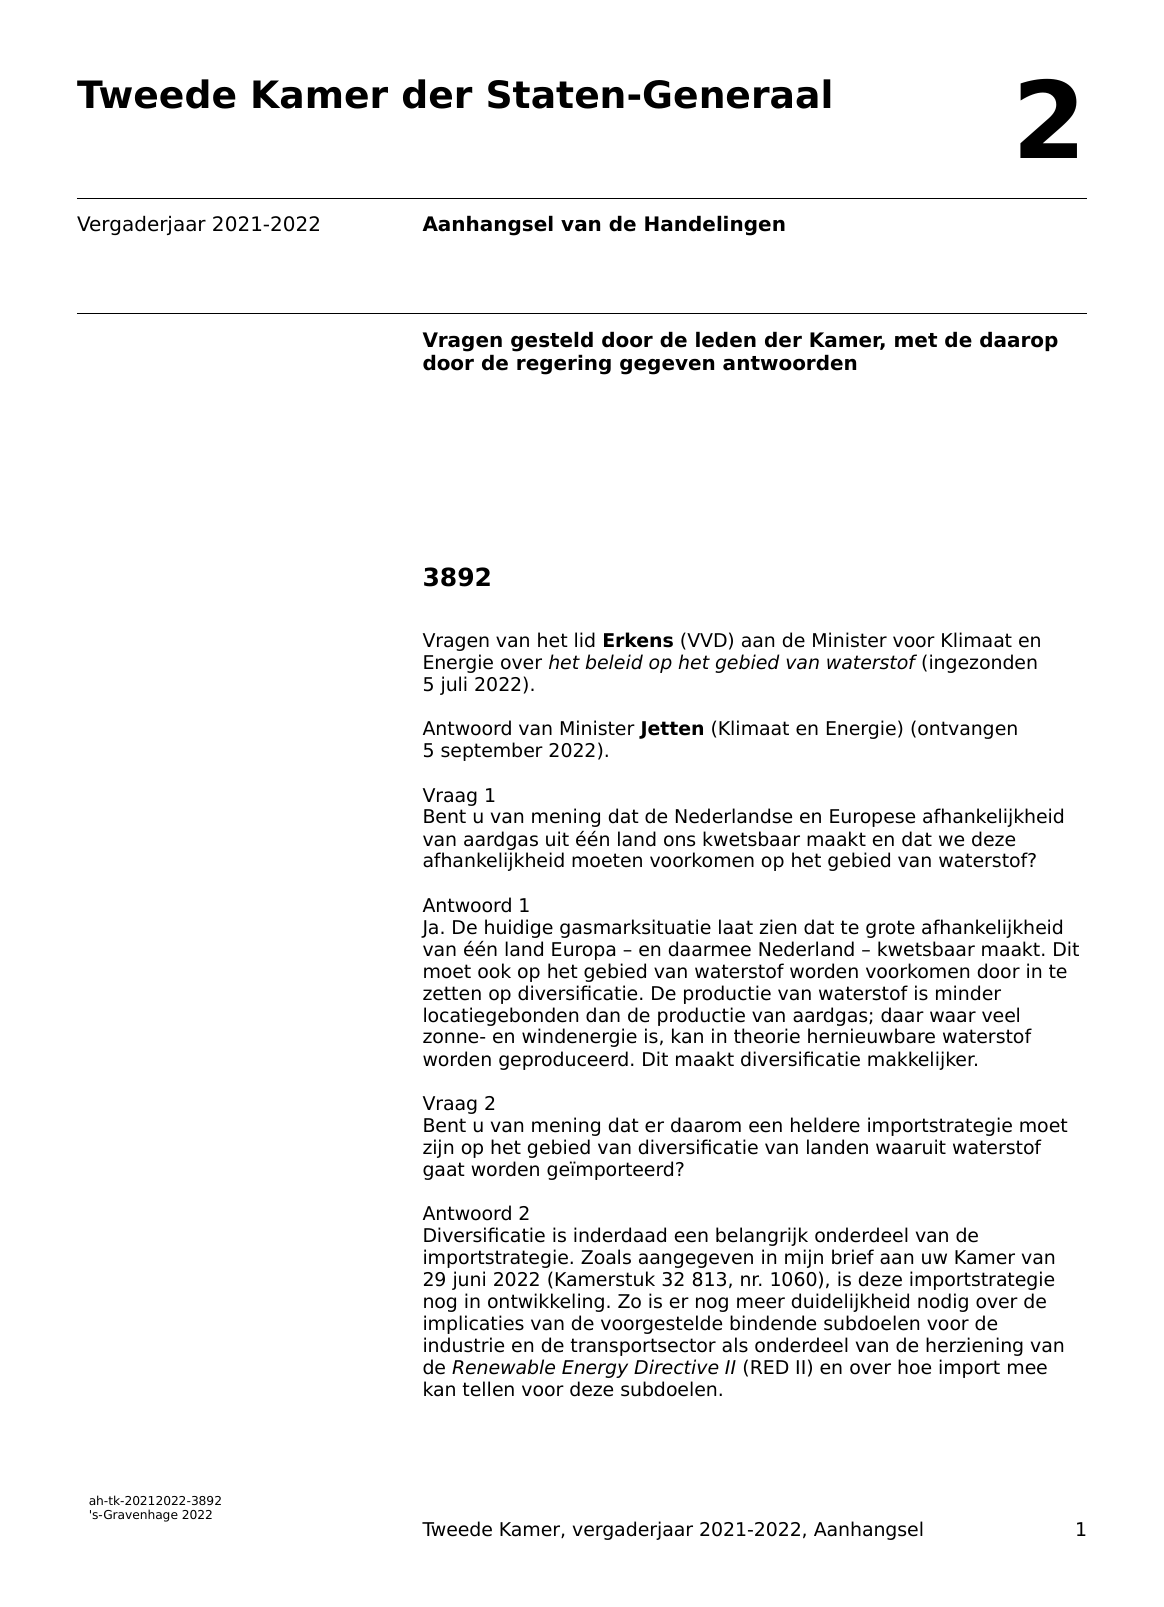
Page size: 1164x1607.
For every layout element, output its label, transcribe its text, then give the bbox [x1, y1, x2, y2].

text Vraag 2 [422, 1093, 1087, 1114]
text Vragen van het lid Erkens (VVD) aan de Minister voor Klimaat en Energie over het beleid op het gebied van waterstof (ingezonden 5 juli 2022). [422, 630, 1087, 696]
text Diversificatie is inderdaad een belangrijk onderdeel van de importstrategie. Zoals aangegeven in mijn brief aan uw Kamer van 29 juni 2022 (Kamerstuk 32 813, nr. 1060), is deze importstrategie nog in ontwikkeling. Zo is er nog meer duidelijkheid nodig over de implicaties van de voorgestelde bindende subdoelen voor de industrie en de transportsector als onderdeel van de herziening van de Renewable Energy Directive II (RED II) en over hoe import mee kan tellen voor deze subdoelen. [422, 1225, 1087, 1401]
text Antwoord 1 [422, 894, 1087, 917]
text Ja. De huidige gasmarksituatie laat zien dat te grote afhankelijkheid van één land Europa – en daarmee Nederland – kwetsbaar maakt. Dit moet ook op het gebied van waterstof worden voorkomen door in te zetten op diversificatie. De productie van waterstof is minder locatiegebonden dan de productie van aardgas; daar waar veel zonne- en windenergie is, kan in theorie hernieuwbare waterstof worden geproduceerd. Dit maakt diversificatie makkelijker. [422, 917, 1087, 1070]
text 3892 [422, 563, 1087, 592]
text Antwoord van Minister Jetten (Klimaat en Energie) (ontvangen 5 september 2022). [422, 718, 1087, 762]
text ah-tk-20212022-3892 [88, 1494, 323, 1508]
table_cell Vergaderjaar 2021-2022 [77, 199, 422, 313]
table_cell Vragen gesteld door de leden der Kamer, met de daarop door de regering gegeven antwoorden [422, 314, 1087, 375]
table_cell [77, 314, 422, 375]
table_header 2 [886, 59, 1087, 198]
text 's-Gravenhage 2022 [88, 1508, 323, 1522]
text Vraag 1 [422, 784, 1087, 806]
text Antwoord 2 [422, 1203, 1087, 1225]
text Bent u van mening dat er daarom een heldere importstrategie moet zijn op het gebied van diversificatie van landen waaruit waterstof gaat worden geïmporteerd? [422, 1114, 1087, 1181]
table_cell Aanhangsel van de Handelingen [422, 199, 1087, 313]
text Bent u van mening dat de Nederlandse en Europese afhankelijkheid van aardgas uit één land ons kwetsbaar maakt en dat we deze afhankelijkheid moeten voorkomen op het gebied van waterstof? [422, 806, 1087, 872]
table_header Tweede Kamer der Staten-Generaal [77, 59, 886, 198]
